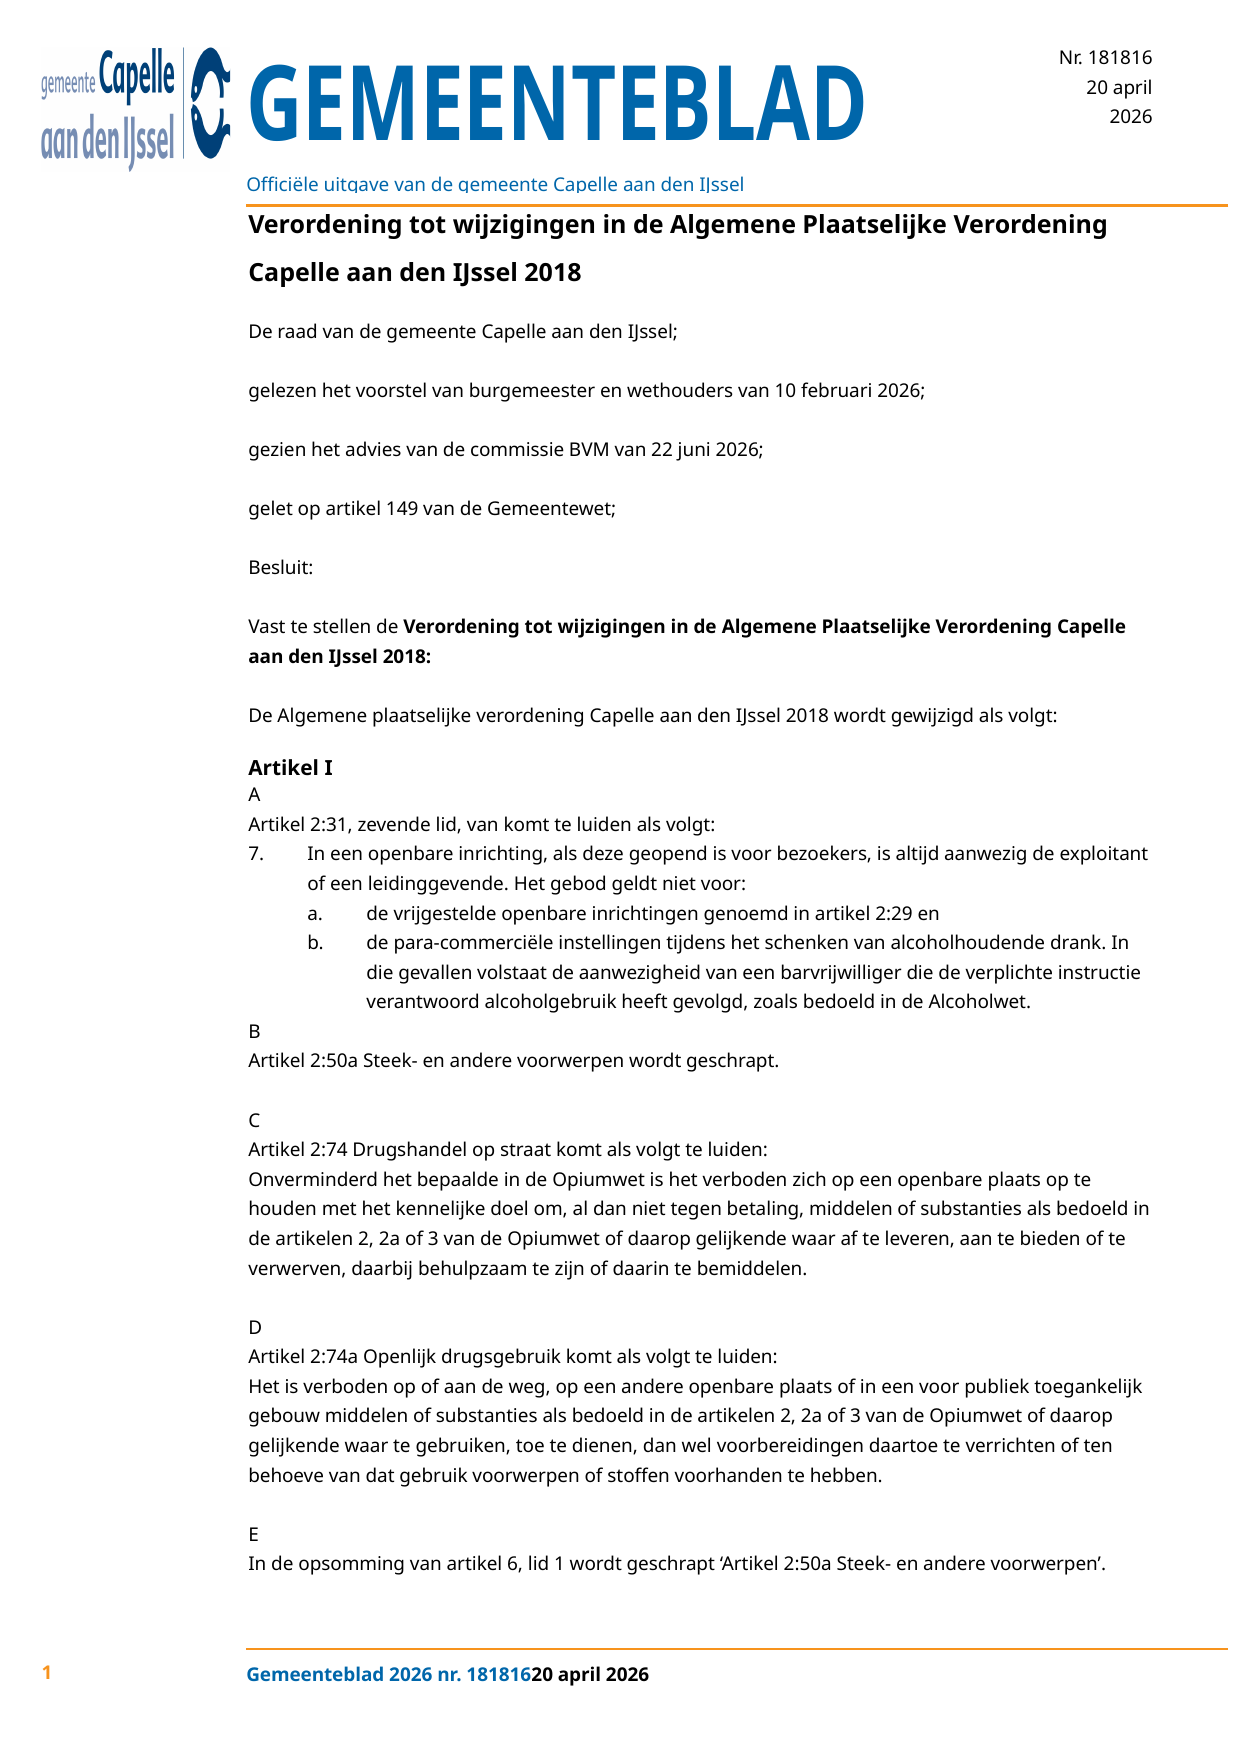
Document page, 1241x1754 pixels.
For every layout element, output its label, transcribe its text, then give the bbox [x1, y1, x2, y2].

text Artikel 2:31, zevende lid, van komt te luiden als volgt: [248, 811, 1152, 837]
text Onverminderd het bepaalde in de Opiumwet is het verboden zich op een openbare plaats op te houden met het kennelijke doel om, al dan niet tegen betaling, middelen of substanties als bedoeld in de artikelen 2, 2a of 3 van de Opiumwet of daarop gelijkende waar af te leveren, aan te bieden of te verwerven, daarbij behulpzaam te zijn of daarin te bemiddelen. [248, 1166, 1152, 1280]
list In een openbare inrichting, als deze geopend is voor bezoekers, is altijd aanwezig de exploitant of een leidinggevende. Het gebod geldt niet voor: [248, 841, 1152, 896]
text In de opsomming van artikel 6, lid 1 wordt geschrapt ‘Artikel 2:50a Steek- en andere voorwerpen’. [248, 1551, 1152, 1576]
text Besluit: [248, 554, 1152, 580]
text Vast te stellen de Verordening tot wijzigingen in de Algemene Plaatselijke Verordening Capelle aan den IJssel 2018: [248, 614, 1152, 669]
text Verordening tot wijzigingen in de Algemene Plaatselijke Verordening Capelle aan den IJssel 2018 [248, 207, 1152, 288]
text C [248, 1107, 1152, 1132]
text A [248, 781, 1152, 807]
text gezien het advies van de commissie BVM van 22 juni 2026; [248, 436, 1152, 462]
text Artikel 2:50a Steek- en andere voorwerpen wordt geschrapt. [248, 1048, 1152, 1073]
text D [248, 1314, 1152, 1339]
text Artikel 2:74 Drugshandel op straat komt als volgt te luiden: [248, 1136, 1152, 1162]
text E [248, 1521, 1152, 1547]
text gelet op artikel 149 van de Gemeentewet; [248, 495, 1152, 521]
text Artikel I [248, 753, 1152, 781]
text Het is verboden op of aan de weg, op een andere openbare plaats of in een voor publiek toegankelijk gebouw middelen of substanties als bedoeld in de artikelen 2, 2a of 3 van de Opiumwet of daarop gelijkende waar te gebruiken, toe te dienen, dan wel voorbereidingen daartoe te verrichten of ten behoeve van dat gebruik voorwerpen of stoffen voorhanden te hebben. [248, 1373, 1152, 1487]
list de para-commerciële instellingen tijdens het schenken van alcoholhoudende drank. In die gevallen volstaat de aanwezigheid van een barvrijwilliger die de verplichte instructie verantwoord alcoholgebruik heeft gevolgd, zoals bedoeld in de Alcoholwet. [307, 929, 1152, 1014]
picture [41, 47, 231, 172]
text Artikel 2:74a Openlijk drugsgebruik komt als volgt te luiden: [248, 1343, 1152, 1369]
list de vrijgestelde openbare inrichtingen genoemd in artikel 2:29 en [307, 900, 1152, 925]
text De Algemene plaatselijke verordening Capelle aan den IJssel 2018 wordt gewijzigd als volgt: [248, 702, 1152, 728]
text De raad van de gemeente Capelle aan den IJssel; [248, 318, 1152, 344]
text gelezen het voorstel van burgemeester en wethouders van 10 februari 2026; [248, 377, 1152, 403]
text B [248, 1018, 1152, 1044]
